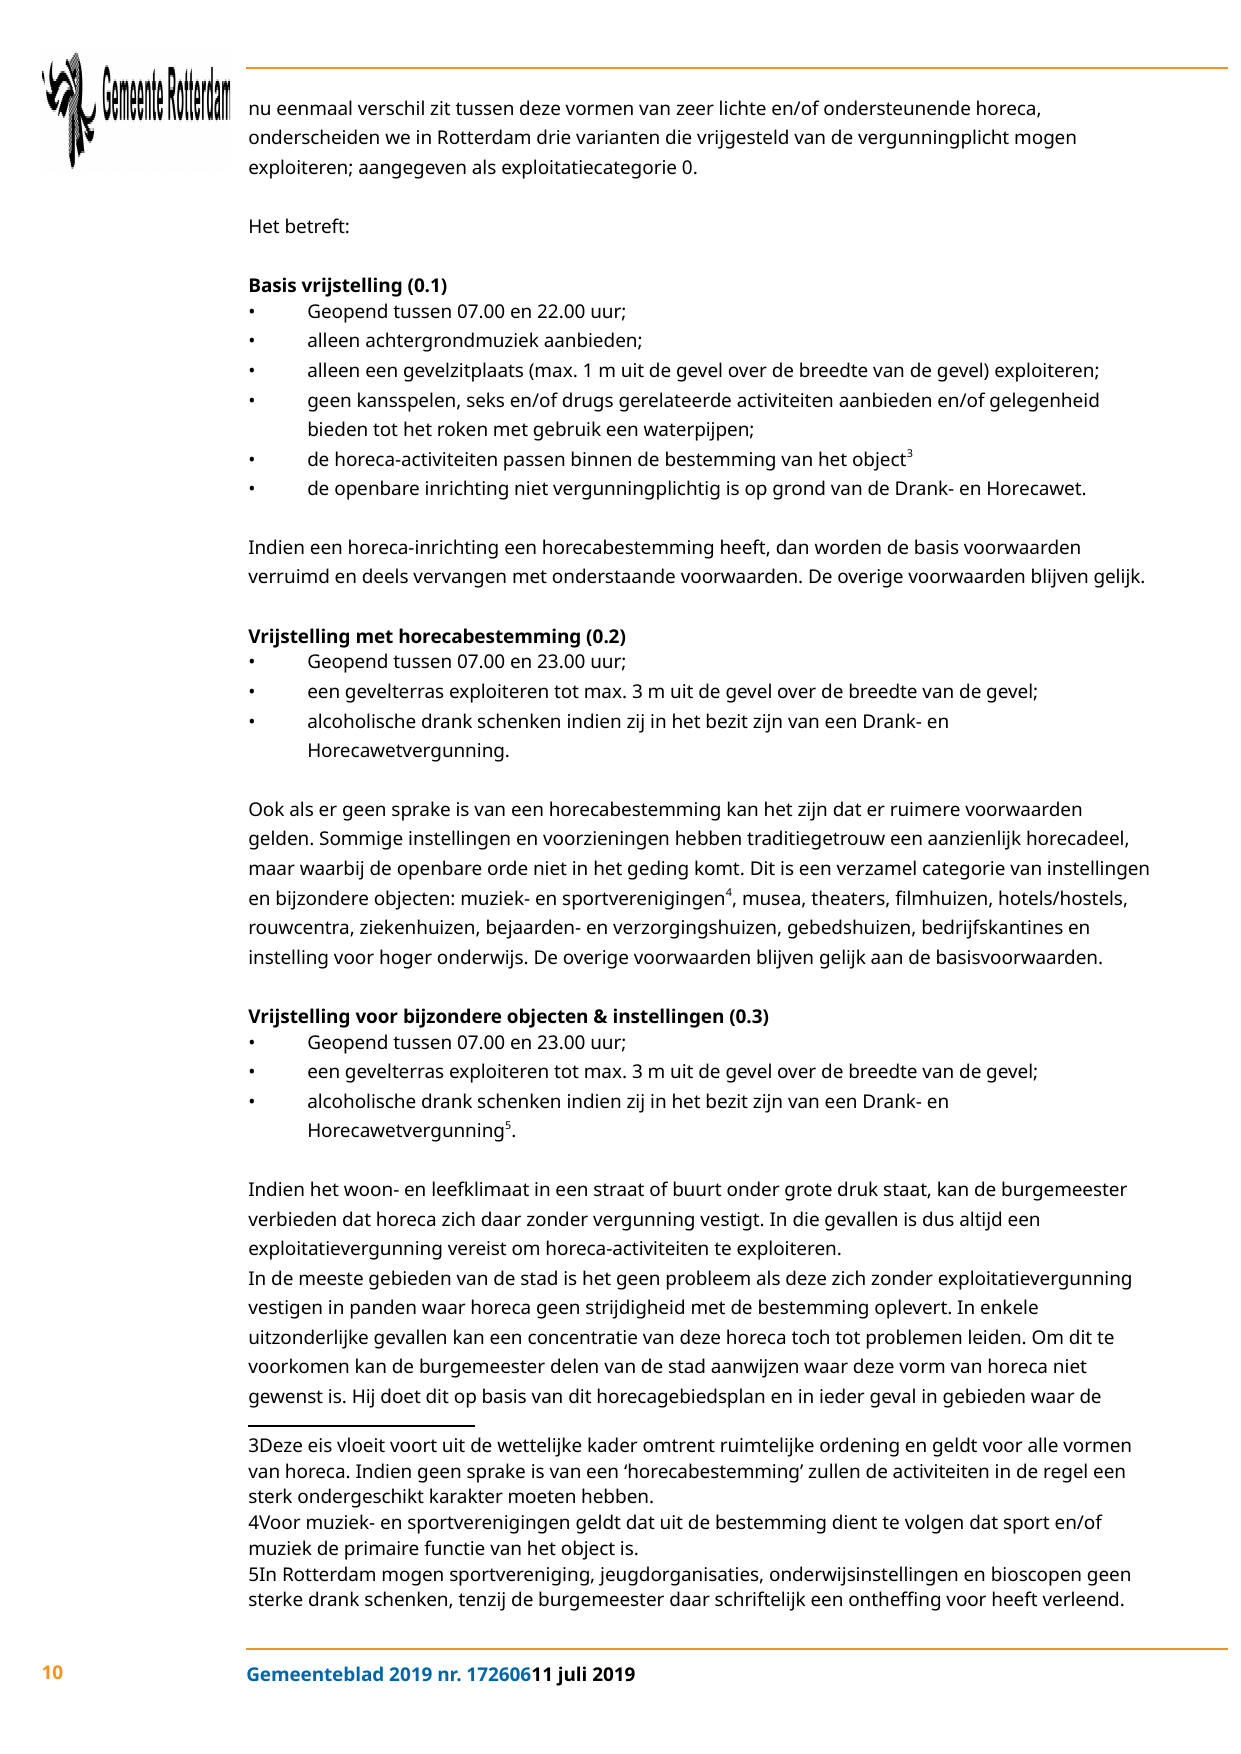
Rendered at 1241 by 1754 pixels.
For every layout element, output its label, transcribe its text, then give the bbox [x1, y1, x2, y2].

text Het betreft: [248, 213, 1152, 239]
table_cell Geopend tussen 07.00 en 22.00 uur; alleen achtergrondmuziek aanbieden; alleen een gevelzitplaats (max. 1 m uit de gevel over de breedte van de gevel) exploiteren; geen kansspelen, seks en/of drugs gerelateerde activiteiten aanbieden en/of gelegenheid bieden tot het roken met gebruik een waterpijpen; de horeca-activiteiten passen binnen de bestemming van het object de openbare inrichting niet vergunningplichtig is op grond van de Drank- en Horecawet. [248, 298, 1152, 501]
text Ook als er geen sprake is van een horecabestemming kan het zijn dat er ruimere voorwaarden gelden. Sommige instellingen en voorzieningen hebben traditiegetrouw een aanzienlijk horecadeel, maar waarbij de openbare orde niet in het geding komt. Dit is een verzamel categorie van instellingen en bijzondere objecten: muziek- en sportverenigingen, musea, theaters, filmhuizen, hotels/hostels, rouwcentra, ziekenhuizen, bejaarden- en verzorgingshuizen, gebedshuizen, bedrijfskantines en instelling voor hoger onderwijs. De overige voorwaarden blijven gelijk aan de basisvoorwaarden. [248, 796, 1152, 970]
text In de meeste gebieden van de stad is het geen probleem als deze zich zonder exploitatievergunning vestigen in panden waar horeca geen strijdigheid met de bestemming oplevert. In enkele uitzonderlijke gevallen kan een concentratie van deze horeca toch tot problemen leiden. Om dit te voorkomen kan de burgemeester delen van de stad aanwijzen waar deze vorm van horeca niet gewenst is. Hij doet dit op basis van dit horecagebiedsplan en in ieder geval in gebieden waar de [248, 1265, 1152, 1409]
text Indien een horeca-inrichting een horecabestemming heeft, dan worden de basis voorwaarden verruimd en deels vervangen met onderstaande voorwaarden. De overige voorwaarden blijven gelijk. [248, 534, 1152, 589]
table_header Vrijstelling voor bijzondere objecten & instellingen (0.3) [248, 1003, 1152, 1029]
table_header Vrijstelling met horecabestemming (0.2) [248, 623, 1152, 649]
table_header Basis vrijstelling (0.1) [248, 273, 1152, 298]
text Indien het woon- en leefklimaat in een straat of buurt onder grote druk staat, kan de burgemeester verbieden dat horeca zich daar zonder vergunning vestigt. In die gevallen is dus altijd een exploitatievergunning vereist om horeca-activiteiten te exploiteren. [248, 1176, 1152, 1261]
table_cell Geopend tussen 07.00 en 23.00 uur; een gevelterras exploiteren tot max. 3 m uit de gevel over de breedte van de gevel; alcoholische drank schenken indien zij in het bezit zijn van een Drank- en Horecawetvergunning. [248, 1029, 1152, 1143]
text nu eenmaal verschil zit tussen deze vormen van zeer lichte en/of ondersteunende horeca, onderscheiden we in Rotterdam drie varianten die vrijgesteld van de vergunningplicht mogen exploiteren; aangegeven als exploitatiecategorie 0. [248, 95, 1152, 180]
text Voor muziek- en sportverenigingen geldt dat uit de bestemming dient te volgen dat sport en/of muziek de primaire functie van het object is. [248, 1509, 1152, 1561]
table_cell Geopend tussen 07.00 en 23.00 uur; een gevelterras exploiteren tot max. 3 m uit de gevel over de breedte van de gevel; alcoholische drank schenken indien zij in het bezit zijn van een Drank- en Horecawetvergunning. [248, 649, 1152, 763]
picture [41, 47, 231, 172]
